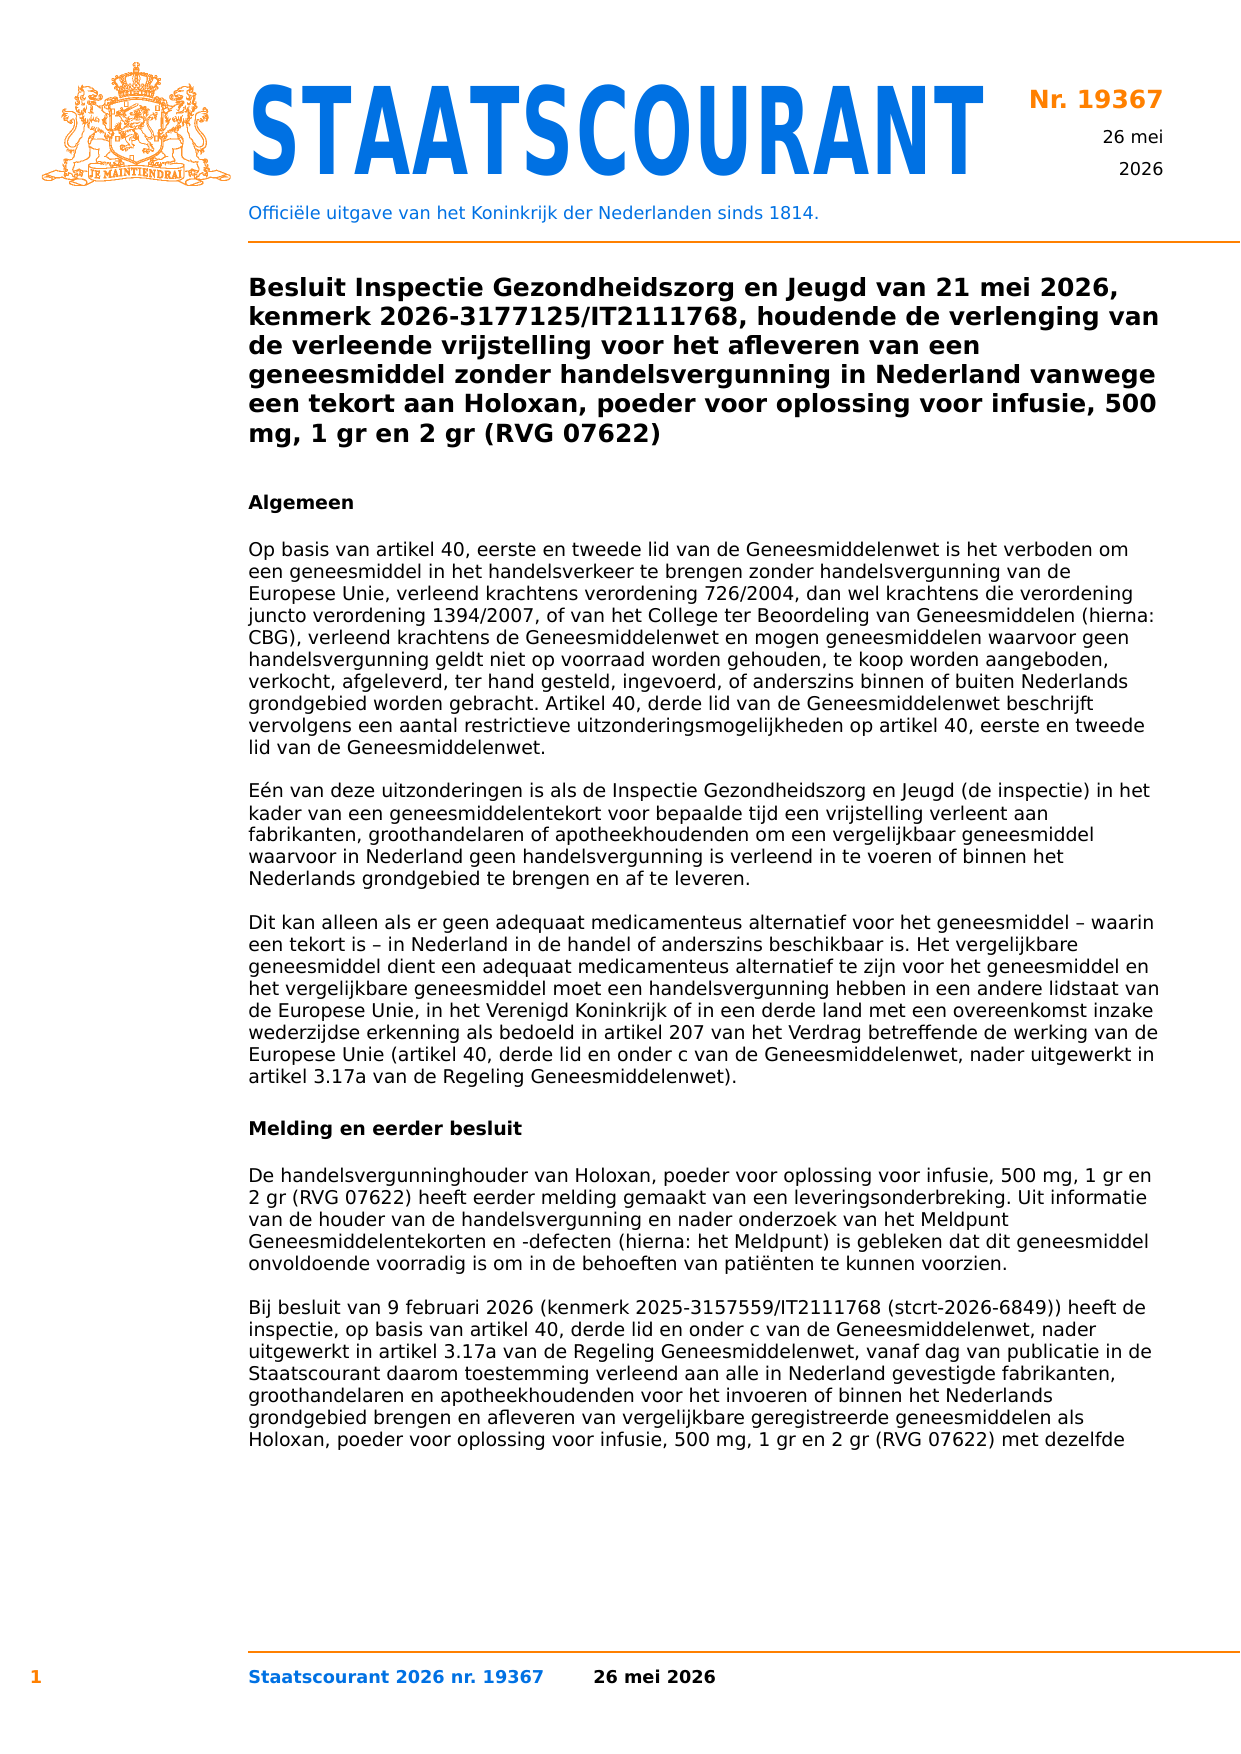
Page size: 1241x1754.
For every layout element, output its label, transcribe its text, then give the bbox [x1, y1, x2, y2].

text Bij besluit van 9 februari 2026 (kenmerk 2025-3157559/IT2111768 (stcrt-2026-6849)) heeft de inspectie, op basis van artikel 40, derde lid en onder c van de Geneesmiddelenwet, nader uitgewerkt in artikel 3.17a van de Regeling Geneesmiddelenwet, vanaf dag van publicatie in de Staatscourant daarom toestemming verleend aan alle in Nederland gevestigde fabrikanten, groothandelaren en apotheekhoudenden voor het invoeren of binnen het Nederlands grondgebied brengen en afleveren van vergelijkbare geregistreerde geneesmiddelen als Holoxan, poeder voor oplossing voor infusie, 500 mg, 1 gr en 2 gr (RVG 07622) met dezelfde [248, 1297, 1163, 1494]
subtitle Algemeen [248, 492, 1163, 514]
text Eén van deze uitzonderingen is als de Inspectie Gezondheidszorg en Jeugd (de inspectie) in het kader van een geneesmiddelentekort voor bepaalde tijd een vrijstelling verleent aan fabrikanten, groothandelaren of apotheekhoudenden om een vergelijkbaar geneesmiddel waarvoor in Nederland geen handelsvergunning is verleend in te voeren of binnen het Nederlands grondgebied te brengen en af te leveren. [248, 780, 1163, 890]
subtitle Melding en eerder besluit [248, 1118, 1163, 1140]
table_header Nr. 19367 [998, 62, 1240, 121]
table_header STAATSCOURANT [248, 62, 998, 203]
table_cell 26 mei [998, 121, 1240, 153]
text Op basis van artikel 40, eerste en tweede lid van de Geneesmiddelenwet is het verboden om een geneesmiddel in het handelsverkeer te brengen zonder handelsvergunning van de Europese Unie, verleend krachtens verordening 726/2004, dan wel krachtens die verordening juncto verordening 1394/2007, of van het College ter Beoordeling van Geneesmiddelen (hierna: CBG), verleend krachtens de Geneesmiddelenwet en mogen geneesmiddelen waarvoor geen handelsvergunning geldt niet op voorraad worden gehouden, te koop worden aangeboden, verkocht, afgeleverd, ter hand gesteld, ingevoerd, of anderszins binnen of buiten Nederlands grondgebied worden gebracht. Artikel 40, derde lid van de Geneesmiddelenwet beschrijft vervolgens een aantal restrictieve uitzonderingsmogelijkheden op artikel 40, eerste en tweede lid van de Geneesmiddelenwet. [248, 539, 1163, 758]
picture [41, 62, 231, 186]
text Dit kan alleen als er geen adequaat medicamenteus alternatief voor het geneesmiddel – waarin een tekort is – in Nederland in de handel of anderszins beschikbaar is. Het vergelijkbare geneesmiddel dient een adequaat medicamenteus alternatief te zijn voor het geneesmiddel en het vergelijkbare geneesmiddel moet een handelsvergunning hebben in een andere lidstaat van de Europese Unie, in het Verenigd Koninkrijk of in een derde land met een overeenkomst inzake wederzijdse erkenning als bedoeld in artikel 207 van het Verdrag betreffende de werking van de Europese Unie (artikel 40, derde lid en onder c van de Geneesmiddelenwet, nader uitgewerkt in artikel 3.17a van de Regeling Geneesmiddelenwet). [248, 912, 1163, 1088]
text De handelsvergunninghouder van Holoxan, poeder voor oplossing voor infusie, 500 mg, 1 gr en 2 gr (RVG 07622) heeft eerder melding gemaakt van een leveringsonderbreking. Uit informatie van de houder van de handelsvergunning en nader onderzoek van het Meldpunt Geneesmiddelentekorten en -defecten (hierna: het Meldpunt) is gebleken dat dit geneesmiddel onvoldoende voorradig is om in de behoeften van patiënten te kunnen voorzien. [248, 1165, 1163, 1275]
subtitle Besluit Inspectie Gezondheidszorg en Jeugd van 21 mei 2026, kenmerk 2026-3177125/IT2111768, houdende de verlenging van de verleende vrijstelling voor het afleveren van een geneesmiddel zonder handelsvergunning in Nederland vanwege een tekort aan Holoxan, poeder voor oplossing voor infusie, 500 mg, 1 gr en 2 gr (RVG 07622) [248, 273, 1163, 448]
table_header [25, 62, 248, 241]
table_cell 2026 [998, 153, 1240, 203]
table_cell Officiële uitgave van het Koninkrijk der Nederlanden sinds 1814. [248, 203, 1240, 241]
